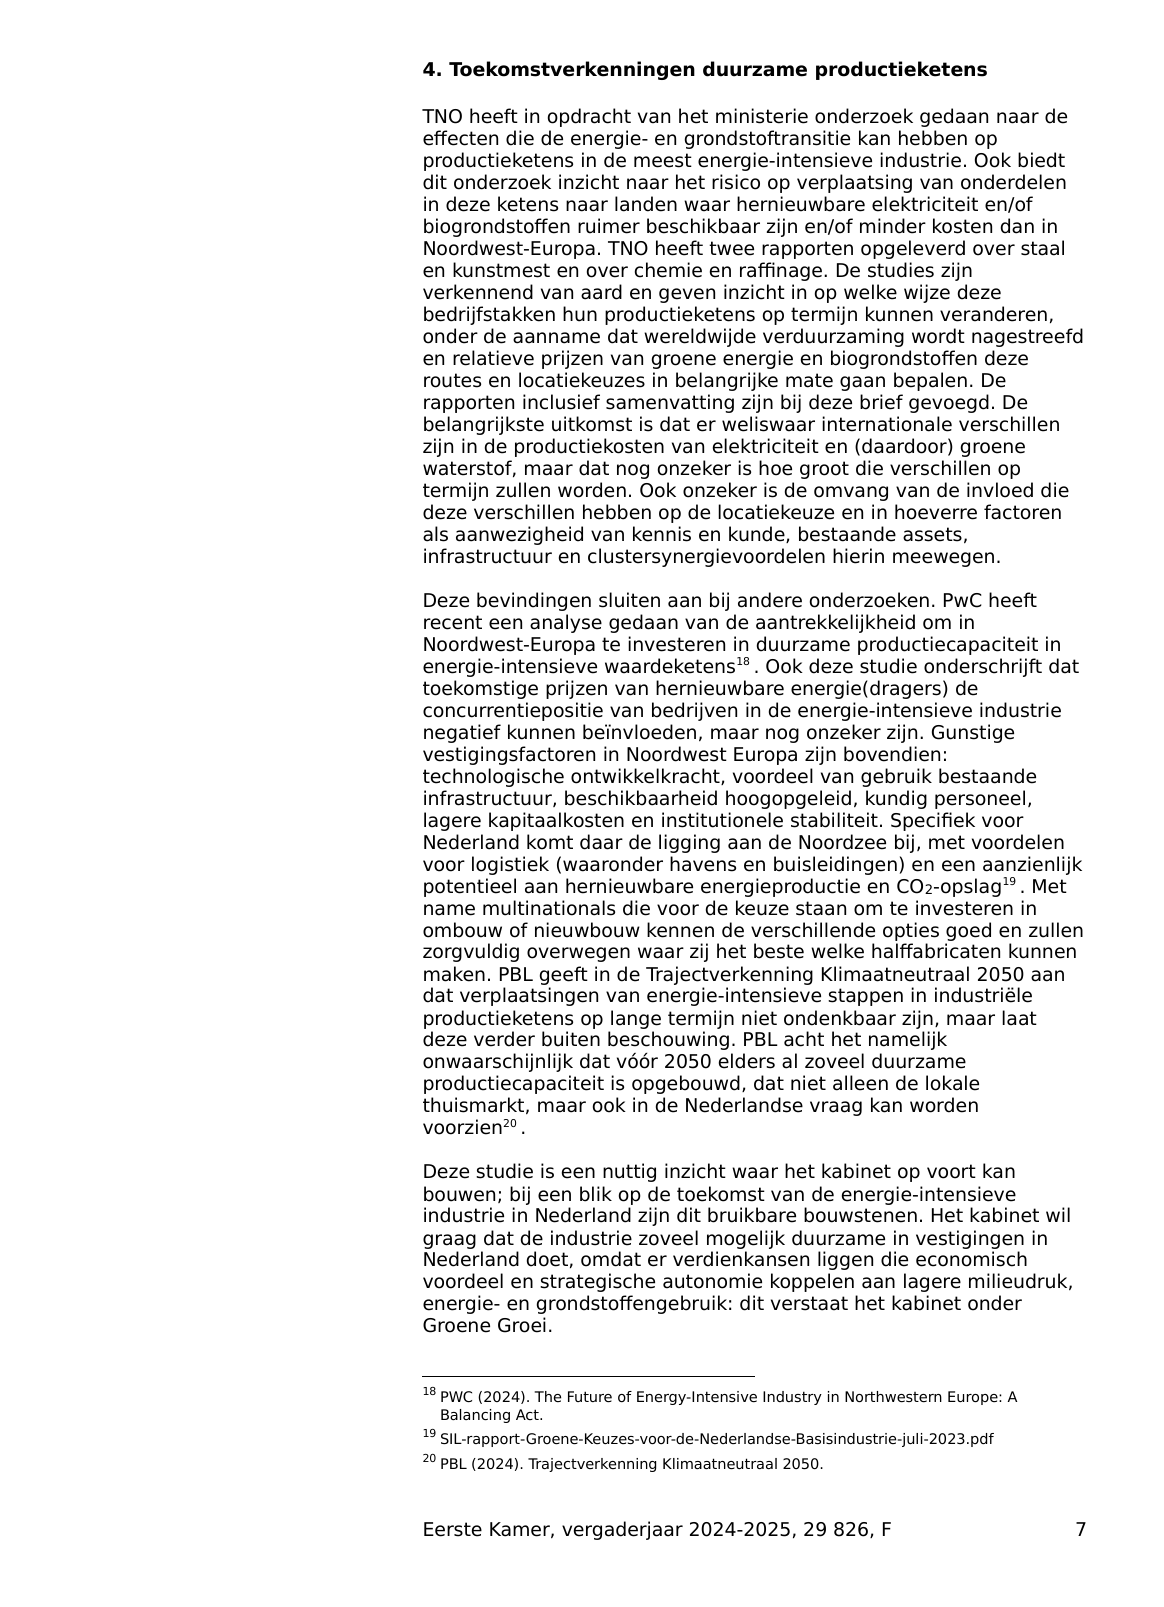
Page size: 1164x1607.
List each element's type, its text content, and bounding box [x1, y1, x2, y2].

text Deze studie is een nuttig inzicht waar het kabinet op voort kan bouwen; bij een blik op de toekomst van de energie-intensieve industrie in Nederland zijn dit bruikbare bouwstenen. Het kabinet wil graag dat de industrie zoveel mogelijk duurzame in vestigingen in Nederland doet, omdat er verdienkansen liggen die economisch voordeel en strategische autonomie koppelen aan lagere milieudruk, energie- en grondstoffengebruik: dit verstaat het kabinet onder Groene Groei. [422, 1161, 1087, 1337]
text PBL (2024). Trajectverkenning Klimaatneutraal 2050. [422, 1452, 1087, 1474]
text TNO heeft in opdracht van het ministerie onderzoek gedaan naar de effecten die de energie- en grondstoftransitie kan hebben op productieketens in de meest energie-intensieve industrie. Ook biedt dit onderzoek inzicht naar het risico op verplaatsing van onderdelen in deze ketens naar landen waar hernieuwbare elektriciteit en/of biogrondstoffen ruimer beschikbaar zijn en/of minder kosten dan in Noordwest-Europa. TNO heeft twee rapporten opgeleverd over staal en kunstmest en over chemie en raffinage. De studies zijn verkennend van aard en geven inzicht in op welke wijze deze bedrijfstakken hun productieketens op termijn kunnen veranderen, onder de aanname dat wereldwijde verduurzaming wordt nagestreefd en relatieve prijzen van groene energie en biogrondstoffen deze routes en locatiekeuzes in belangrijke mate gaan bepalen. De rapporten inclusief samenvatting zijn bij deze brief gevoegd. De belangrijkste uitkomst is dat er weliswaar internationale verschillen zijn in de productiekosten van elektriciteit en (daardoor) groene waterstof, maar dat nog onzeker is hoe groot die verschillen op termijn zullen worden. Ook onzeker is de omvang van de invloed die deze verschillen hebben op de locatiekeuze en in hoeverre factoren als aanwezigheid van kennis en kunde, bestaande assets, infrastructuur en clustersynergievoordelen hierin meewegen. [422, 106, 1087, 568]
text SIL-rapport-Groene-Keuzes-voor-de-Nederlandse-Basisindustrie-juli-2023.pdf [422, 1427, 1087, 1449]
text Deze bevindingen sluiten aan bij andere onderzoeken. PwC heeft recent een analyse gedaan van de aantrekkelijkheid om in Noordwest-Europa te investeren in duurzame productiecapaciteit in energie-intensieve waardeketens. Ook deze studie onderschrijft dat toekomstige prijzen van hernieuwbare energie(dragers) de concurrentiepositie van bedrijven in de energie-intensieve industrie negatief kunnen beïnvloeden, maar nog onzeker zijn. Gunstige vestigingsfactoren in Noordwest Europa zijn bovendien: technologische ontwikkelkracht, voordeel van gebruik bestaande infrastructuur, beschikbaarheid hoogopgeleid, kundig personeel, lagere kapitaalkosten en institutionele stabiliteit. Specifiek voor Nederland komt daar de ligging aan de Noordzee bij, met voordelen voor logistiek (waaronder havens en buisleidingen) en een aanzienlijk potentieel aan hernieuwbare energieproductie en CO2-opslag. Met name multinationals die voor de keuze staan om te investeren in ombouw of nieuwbouw kennen de verschillende opties goed en zullen zorgvuldig overwegen waar zij het beste welke halffabricaten kunnen maken. PBL geeft in de Trajectverkenning Klimaatneutraal 2050 aan dat verplaatsingen van energie-intensieve stappen in industriële productieketens op lange termijn niet ondenkbaar zijn, maar laat deze verder buiten beschouwing. PBL acht het namelijk onwaarschijnlijk dat vóór 2050 elders al zoveel duurzame productiecapaciteit is opgebouwd, dat niet alleen de lokale thuismarkt, maar ook in de Nederlandse vraag kan worden voorzien. [422, 590, 1087, 1139]
text PWC (2024). The Future of Energy-Intensive Industry in Northwestern Europe: A Balancing Act. [422, 1385, 1087, 1424]
subtitle 4. Toekomstverkenningen duurzame productieketens [422, 59, 1087, 81]
